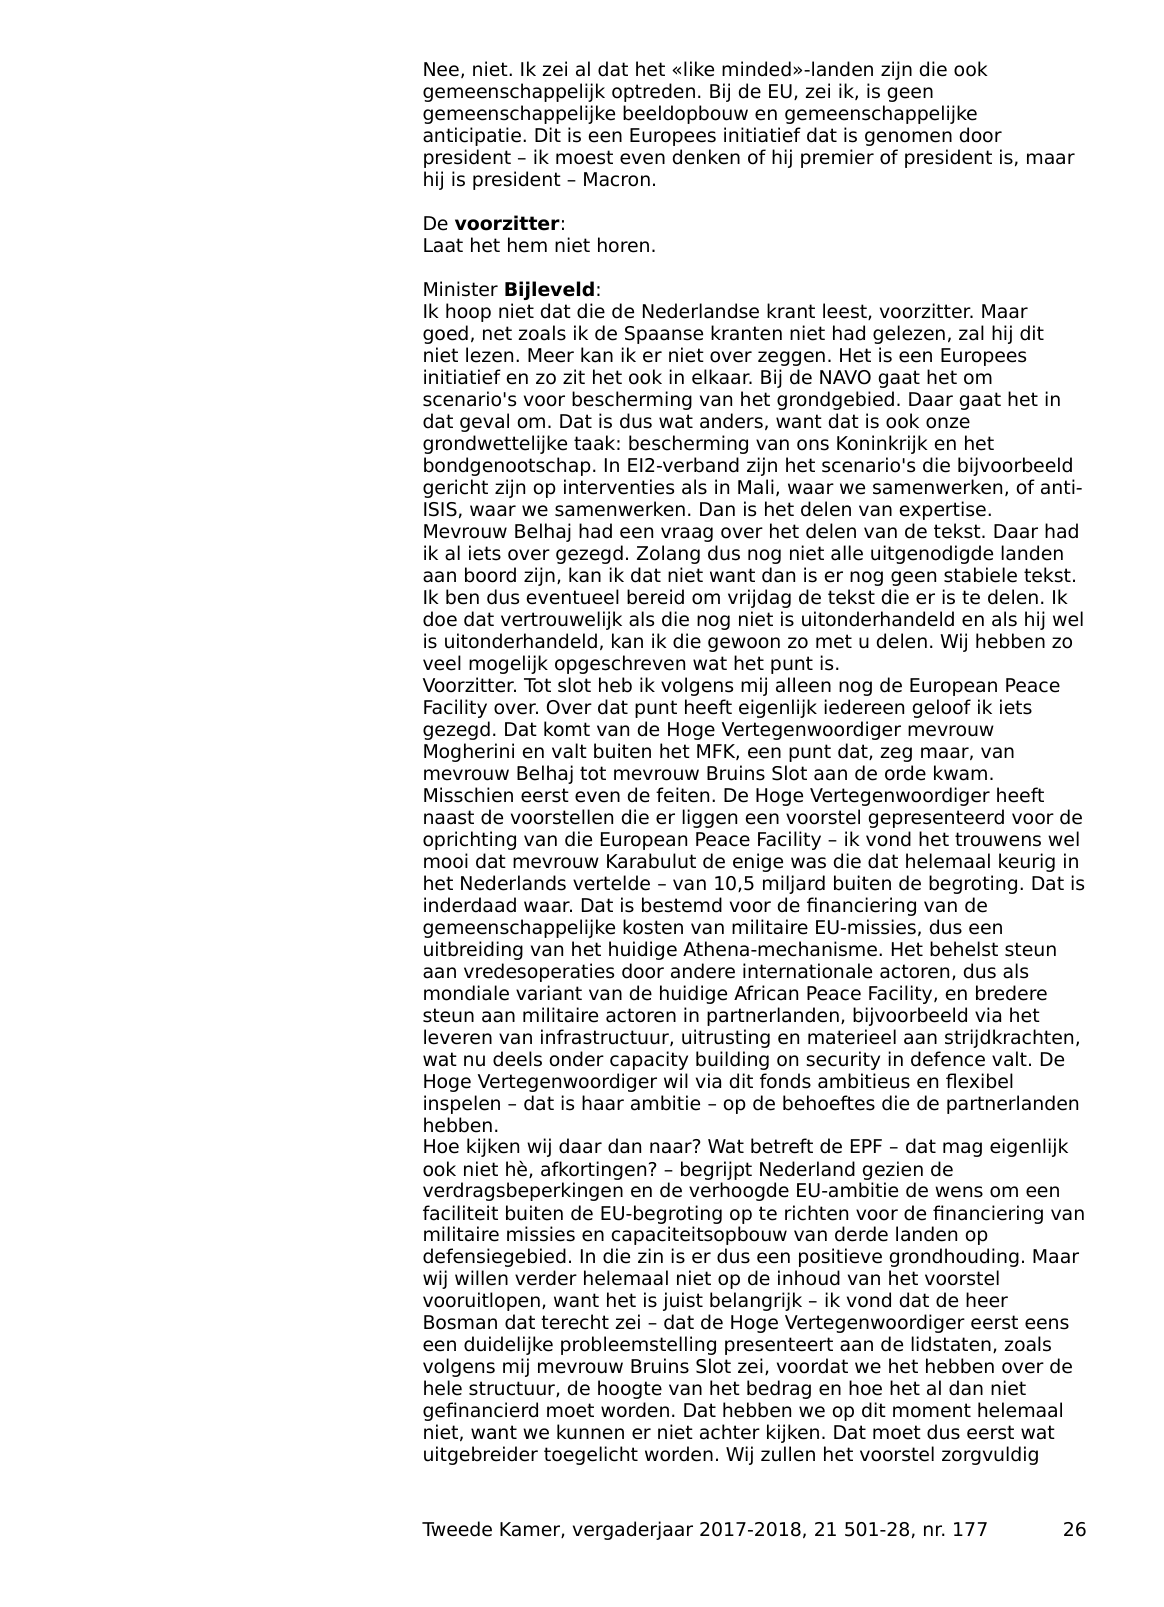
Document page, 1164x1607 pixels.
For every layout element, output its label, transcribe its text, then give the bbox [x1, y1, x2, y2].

text Ik hoop niet dat die de Nederlandse krant leest, voorzitter. Maar goed, net zoals ik de Spaanse kranten niet had gelezen, zal hij dit niet lezen. Meer kan ik er niet over zeggen. Het is een Europees initiatief en zo zit het ook in elkaar. Bij de NAVO gaat het om scenario's voor bescherming van het grondgebied. Daar gaat het in dat geval om. Dat is dus wat anders, want dat is ook onze grondwettelijke taak: bescherming van ons Koninkrijk en het bondgenootschap. In EI2-verband zijn het scenario's die bijvoorbeeld gericht zijn op interventies als in Mali, waar we samenwerken, of anti-ISIS, waar we samenwerken. Dan is het delen van expertise. [422, 301, 1087, 521]
text Nee, niet. Ik zei al dat het «like minded»-landen zijn die ook gemeenschappelijk optreden. Bij de EU, zei ik, is geen gemeenschappelijke beeldopbouw en gemeenschappelijke anticipatie. Dit is een Europees initiatief dat is genomen door president – ik moest even denken of hij premier of president is, maar hij is president – Macron. [422, 59, 1087, 191]
text Voorzitter. Tot slot heb ik volgens mij alleen nog de European Peace Facility over. Over dat punt heeft eigenlijk iedereen geloof ik iets gezegd. Dat komt van de Hoge Vertegenwoordiger mevrouw Mogherini en valt buiten het MFK, een punt dat, zeg maar, van mevrouw Belhaj tot mevrouw Bruins Slot aan de orde kwam. Misschien eerst even de feiten. De Hoge Vertegenwoordiger heeft naast de voorstellen die er liggen een voorstel gepresenteerd voor de oprichting van die European Peace Facility – ik vond het trouwens wel mooi dat mevrouw Karabulut de enige was die dat helemaal keurig in het Nederlands vertelde – van 10,5 miljard buiten de begroting. Dat is inderdaad waar. Dat is bestemd voor de financiering van de gemeenschappelijke kosten van militaire EU-missies, dus een uitbreiding van het huidige Athena-mechanisme. Het behelst steun aan vredesoperaties door andere internationale actoren, dus als mondiale variant van de huidige African Peace Facility, en bredere steun aan militaire actoren in partnerlanden, bijvoorbeeld via het leveren van infrastructuur, uitrusting en materieel aan strijdkrachten, wat nu deels onder capacity building on security in defence valt. De Hoge Vertegenwoordiger wil via dit fonds ambitieus en flexibel inspelen – dat is haar ambitie – op de behoeftes die de partnerlanden hebben. [422, 675, 1087, 1136]
text Hoe kijken wij daar dan naar? Wat betreft de EPF – dat mag eigenlijk ook niet hè, afkortingen? – begrijpt Nederland gezien de verdragsbeperkingen en de verhoogde EU-ambitie de wens om een faciliteit buiten de EU-begroting op te richten voor de financiering van militaire missies en capaciteitsopbouw van derde landen op defensiegebied. In die zin is er dus een positieve grondhouding. Maar wij willen verder helemaal niet op de inhoud van het voorstel vooruitlopen, want het is juist belangrijk – ik vond dat de heer Bosman dat terecht zei – dat de Hoge Vertegenwoordiger eerst eens een duidelijke probleemstelling presenteert aan de lidstaten, zoals volgens mij mevrouw Bruins Slot zei, voordat we het hebben over de hele structuur, de hoogte van het bedrag en hoe het al dan niet gefinancierd moet worden. Dat hebben we op dit moment helemaal niet, want we kunnen er niet achter kijken. Dat moet dus eerst wat uitgebreider toegelicht worden. Wij zullen het voorstel zorgvuldig [422, 1136, 1087, 1466]
text Minister Bijleveld: [422, 279, 1087, 301]
text Laat het hem niet horen. [422, 235, 1087, 257]
text De voorzitter: [422, 213, 1087, 235]
text Mevrouw Belhaj had een vraag over het delen van de tekst. Daar had ik al iets over gezegd. Zolang dus nog niet alle uitgenodigde landen aan boord zijn, kan ik dat niet want dan is er nog geen stabiele tekst. Ik ben dus eventueel bereid om vrijdag de tekst die er is te delen. Ik doe dat vertrouwelijk als die nog niet is uitonderhandeld en als hij wel is uitonderhandeld, kan ik die gewoon zo met u delen. Wij hebben zo veel mogelijk opgeschreven wat het punt is. [422, 521, 1087, 675]
